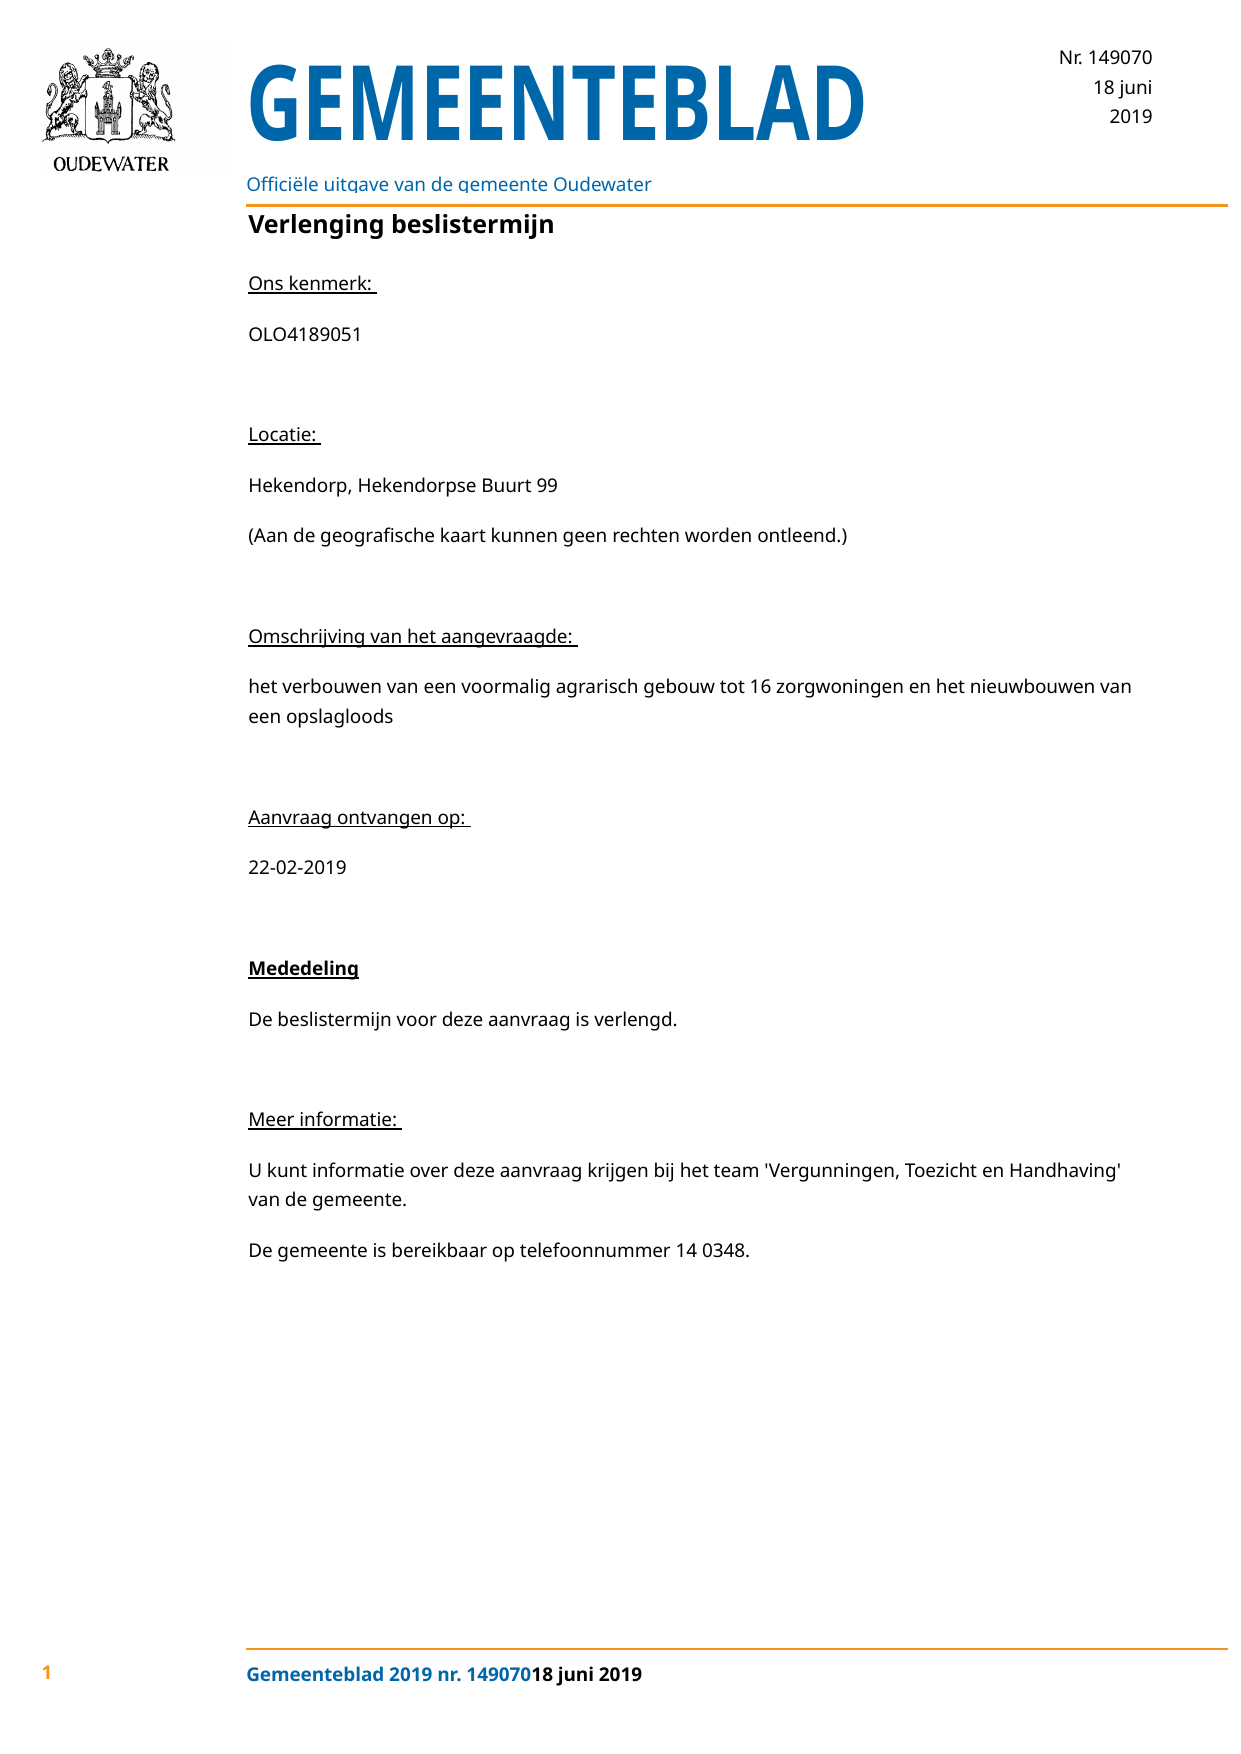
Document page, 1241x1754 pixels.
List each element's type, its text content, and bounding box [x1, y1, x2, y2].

text OLO4189051 [248, 321, 1152, 346]
text De gemeente is bereikbaar op telefoonnummer 14 0348. [248, 1237, 1152, 1263]
picture [41, 47, 231, 172]
text het verbouwen van een voormalig agrarisch gebouw tot 16 zorgwoningen en het nieuwbouwen van een opslagloods [248, 674, 1152, 729]
text 22-02-2019 [248, 854, 1152, 880]
text Verlenging beslistermijn [248, 207, 1152, 241]
text U kunt informatie over deze aanvraag krijgen bij het team 'Vergunningen, Toezicht en Handhaving' van de gemeente. [248, 1157, 1152, 1212]
text (Aan de geografische kaart kunnen geen rechten worden ontleend.) [248, 522, 1152, 548]
text Omschrijving van het aangevraagde: [248, 623, 1152, 649]
text Locatie: [248, 422, 1152, 447]
text Hekendorp, Hekendorpse Buurt 99 [248, 472, 1152, 498]
text De beslistermijn voor deze aanvraag is verlengd. [248, 1006, 1152, 1031]
text Ons kenmerk: [248, 270, 1152, 296]
text Aanvraag ontvangen op: [248, 804, 1152, 830]
text Mededeling [248, 955, 1152, 981]
text Meer informatie: [248, 1107, 1152, 1132]
